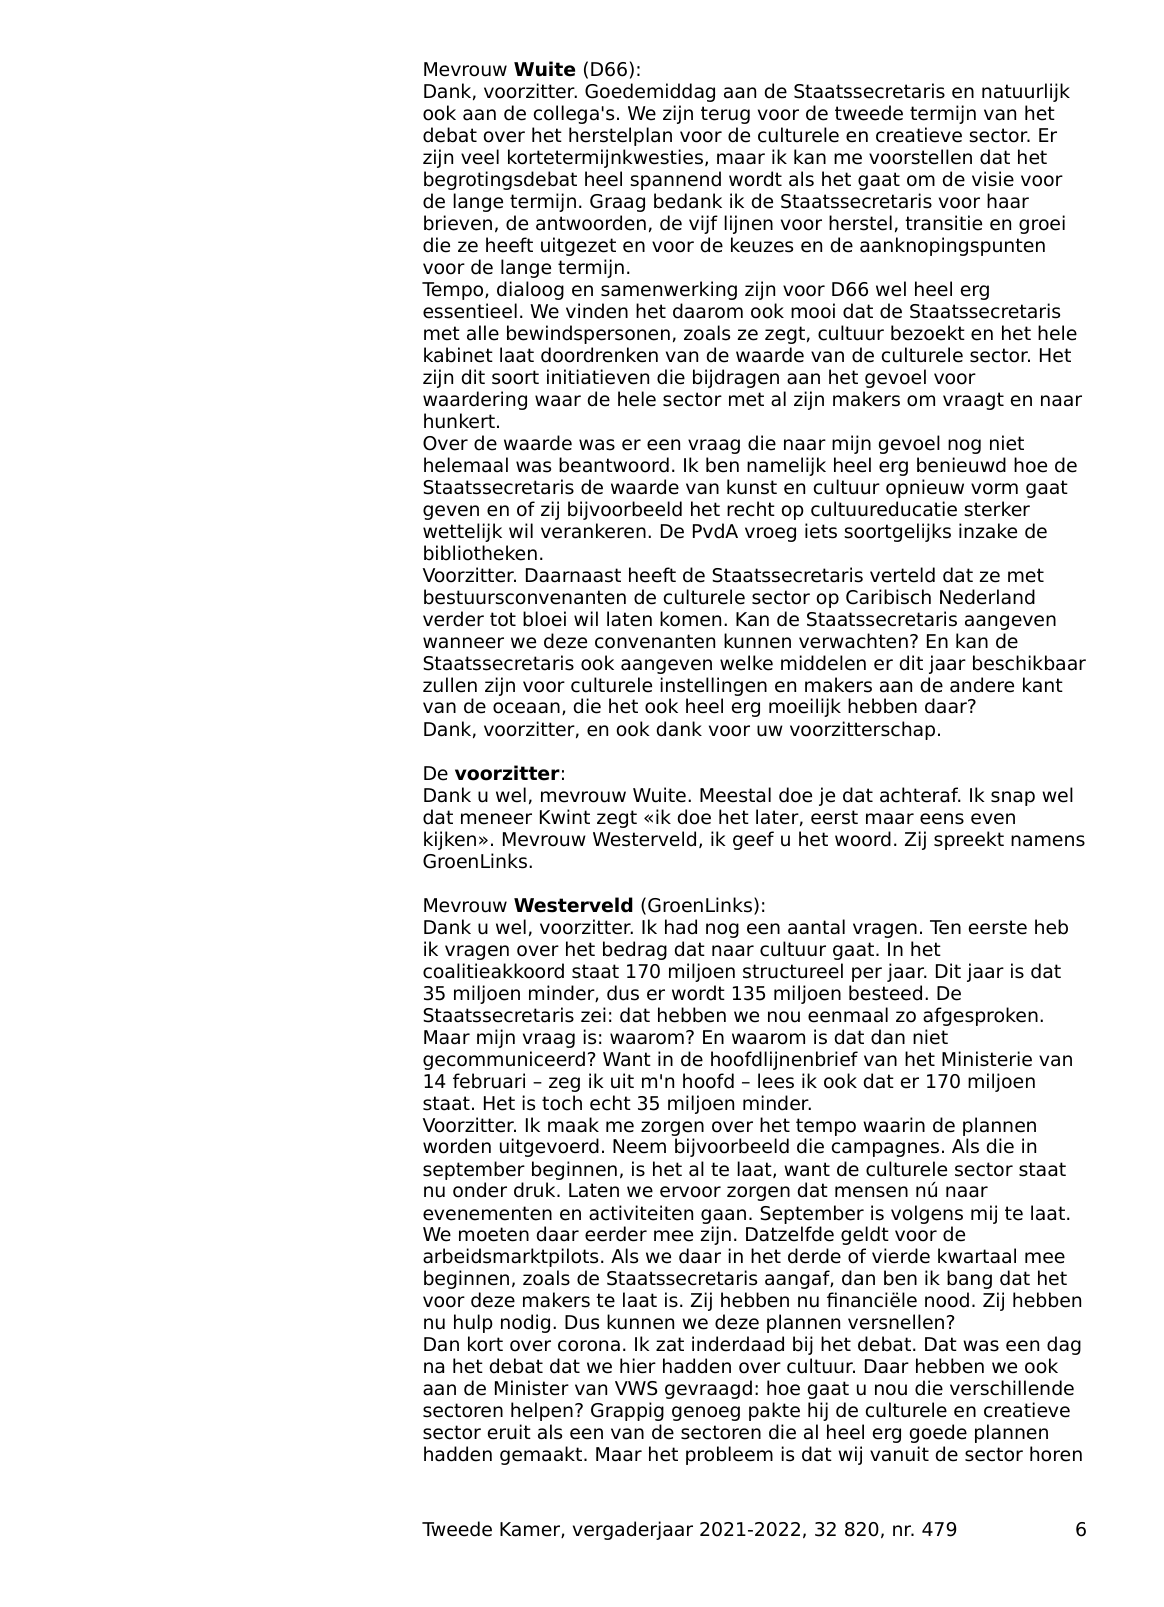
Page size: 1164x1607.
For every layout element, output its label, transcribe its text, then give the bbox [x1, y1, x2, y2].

text Dank u wel, voorzitter. Ik had nog een aantal vragen. Ten eerste heb ik vragen over het bedrag dat naar cultuur gaat. In het coalitieakkoord staat 170 miljoen structureel per jaar. Dit jaar is dat 35 miljoen minder, dus er wordt 135 miljoen besteed. De Staatssecretaris zei: dat hebben we nou eenmaal zo afgesproken. Maar mijn vraag is: waarom? En waarom is dat dan niet gecommuniceerd? Want in de hoofdlijnenbrief van het Ministerie van 14 februari – zeg ik uit m'n hoofd – lees ik ook dat er 170 miljoen staat. Het is toch echt 35 miljoen minder. [422, 917, 1087, 1114]
text De voorzitter: [422, 763, 1087, 784]
text Mevrouw Wuite (D66): [422, 59, 1087, 81]
text Dank u wel, mevrouw Wuite. Meestal doe je dat achteraf. Ik snap wel dat meneer Kwint zegt «ik doe het later, eerst maar eens even kijken». Mevrouw Westerveld, ik geef u het woord. Zij spreekt namens GroenLinks. [422, 784, 1087, 872]
text Mevrouw Westerveld (GroenLinks): [422, 895, 1087, 917]
text Voorzitter. Daarnaast heeft de Staatssecretaris verteld dat ze met bestuursconvenanten de culturele sector op Caribisch Nederland verder tot bloei wil laten komen. Kan de Staatssecretaris aangeven wanneer we deze convenanten kunnen verwachten? En kan de Staatssecretaris ook aangeven welke middelen er dit jaar beschikbaar zullen zijn voor culturele instellingen en makers aan de andere kant van de oceaan, die het ook heel erg moeilijk hebben daar? [422, 564, 1087, 718]
text Dank, voorzitter, en ook dank voor uw voorzitterschap. [422, 718, 1087, 740]
text Dank, voorzitter. Goedemiddag aan de Staatssecretaris en natuurlijk ook aan de collega's. We zijn terug voor de tweede termijn van het debat over het herstelplan voor de culturele en creatieve sector. Er zijn veel kortetermijnkwesties, maar ik kan me voorstellen dat het begrotingsdebat heel spannend wordt als het gaat om de visie voor de lange termijn. Graag bedank ik de Staatssecretaris voor haar brieven, de antwoorden, de vijf lijnen voor herstel, transitie en groei die ze heeft uitgezet en voor de keuzes en de aanknopingspunten voor de lange termijn. [422, 81, 1087, 279]
text Dan kort over corona. Ik zat inderdaad bij het debat. Dat was een dag na het debat dat we hier hadden over cultuur. Daar hebben we ook aan de Minister van VWS gevraagd: hoe gaat u nou die verschillende sectoren helpen? Grappig genoeg pakte hij de culturele en creatieve sector eruit als een van de sectoren die al heel erg goede plannen hadden gemaakt. Maar het probleem is dat wij vanuit de sector horen [422, 1334, 1087, 1466]
text Voorzitter. Ik maak me zorgen over het tempo waarin de plannen worden uitgevoerd. Neem bijvoorbeeld die campagnes. Als die in september beginnen, is het al te laat, want de culturele sector staat nu onder druk. Laten we ervoor zorgen dat mensen nú naar evenementen en activiteiten gaan. September is volgens mij te laat. We moeten daar eerder mee zijn. Datzelfde geldt voor de arbeidsmarktpilots. Als we daar in het derde of vierde kwartaal mee beginnen, zoals de Staatssecretaris aangaf, dan ben ik bang dat het voor deze makers te laat is. Zij hebben nu financiële nood. Zij hebben nu hulp nodig. Dus kunnen we deze plannen versnellen? [422, 1114, 1087, 1334]
text Tempo, dialoog en samenwerking zijn voor D66 wel heel erg essentieel. We vinden het daarom ook mooi dat de Staatssecretaris met alle bewindspersonen, zoals ze zegt, cultuur bezoekt en het hele kabinet laat doordrenken van de waarde van de culturele sector. Het zijn dit soort initiatieven die bijdragen aan het gevoel voor waardering waar de hele sector met al zijn makers om vraagt en naar hunkert. [422, 279, 1087, 433]
text Over de waarde was er een vraag die naar mijn gevoel nog niet helemaal was beantwoord. Ik ben namelijk heel erg benieuwd hoe de Staatssecretaris de waarde van kunst en cultuur opnieuw vorm gaat geven en of zij bijvoorbeeld het recht op cultuureducatie sterker wettelijk wil verankeren. De PvdA vroeg iets soortgelijks inzake de bibliotheken. [422, 433, 1087, 564]
